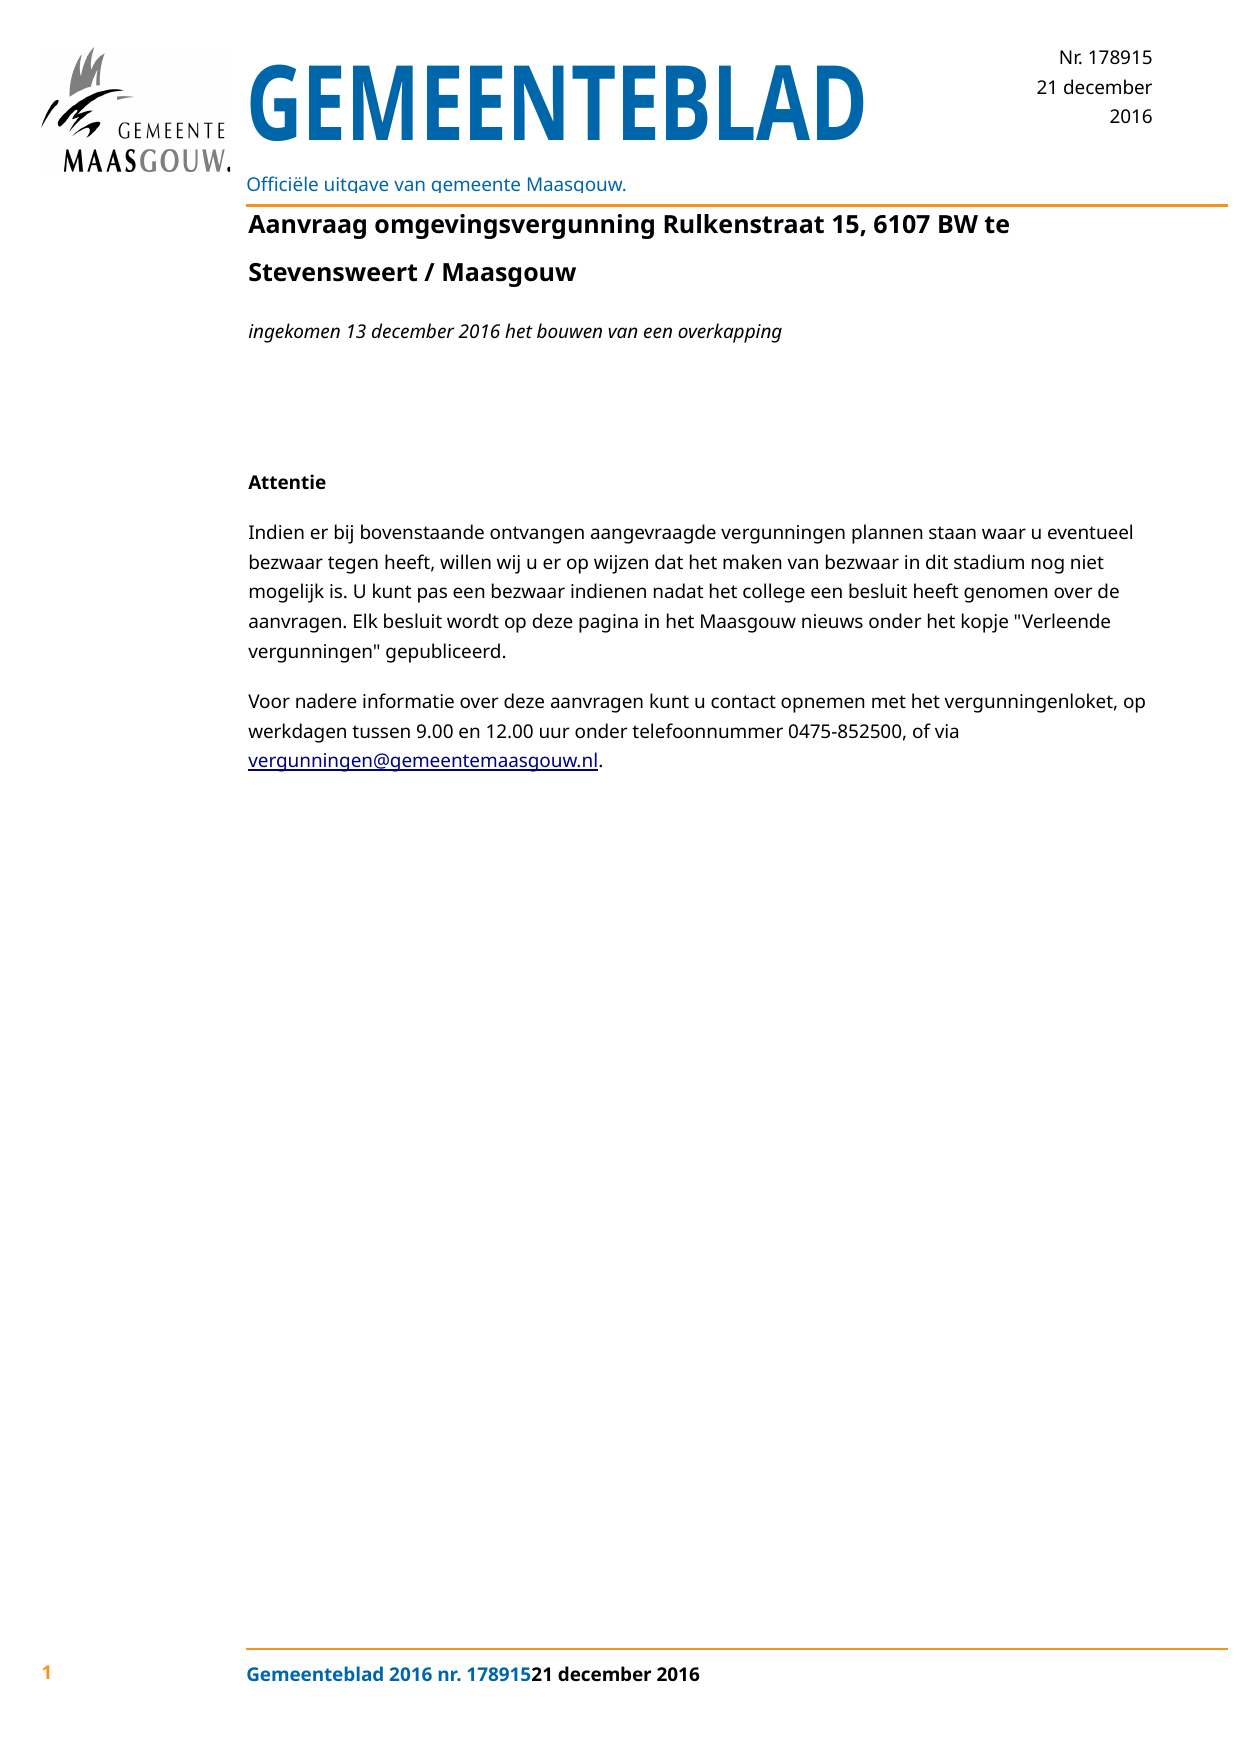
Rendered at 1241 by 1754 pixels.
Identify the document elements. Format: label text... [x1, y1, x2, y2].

text Aanvraag omgevingsvergunning Rulkenstraat 15, 6107 BW te Stevensweert / Maasgouw [248, 207, 1152, 288]
text Indien er bij bovenstaande ontvangen aangevraagde vergunningen plannen staan waar u eventueel bezwaar tegen heeft, willen wij u er op wijzen dat het maken van bezwaar in dit stadium nog niet mogelijk is. U kunt pas een bezwaar indienen nadat het college een besluit heeft genomen over de aanvragen. Elk besluit wordt op deze pagina in het Maasgouw nieuws onder het kopje "Verleende vergunningen" gepubliceerd. [248, 519, 1152, 664]
text Voor nadere informatie over deze aanvragen kunt u contact opnemen met het vergunningenloket, op werkdagen tussen 9.00 en 12.00 uur onder telefoonnummer 0475-852500, of via vergunningen@gemeentemaasgouw.nl. [248, 688, 1152, 773]
picture [41, 47, 231, 172]
text Attentie [248, 469, 1152, 495]
text ingekomen 13 december 2016 het bouwen van een overkapping [248, 318, 1152, 344]
